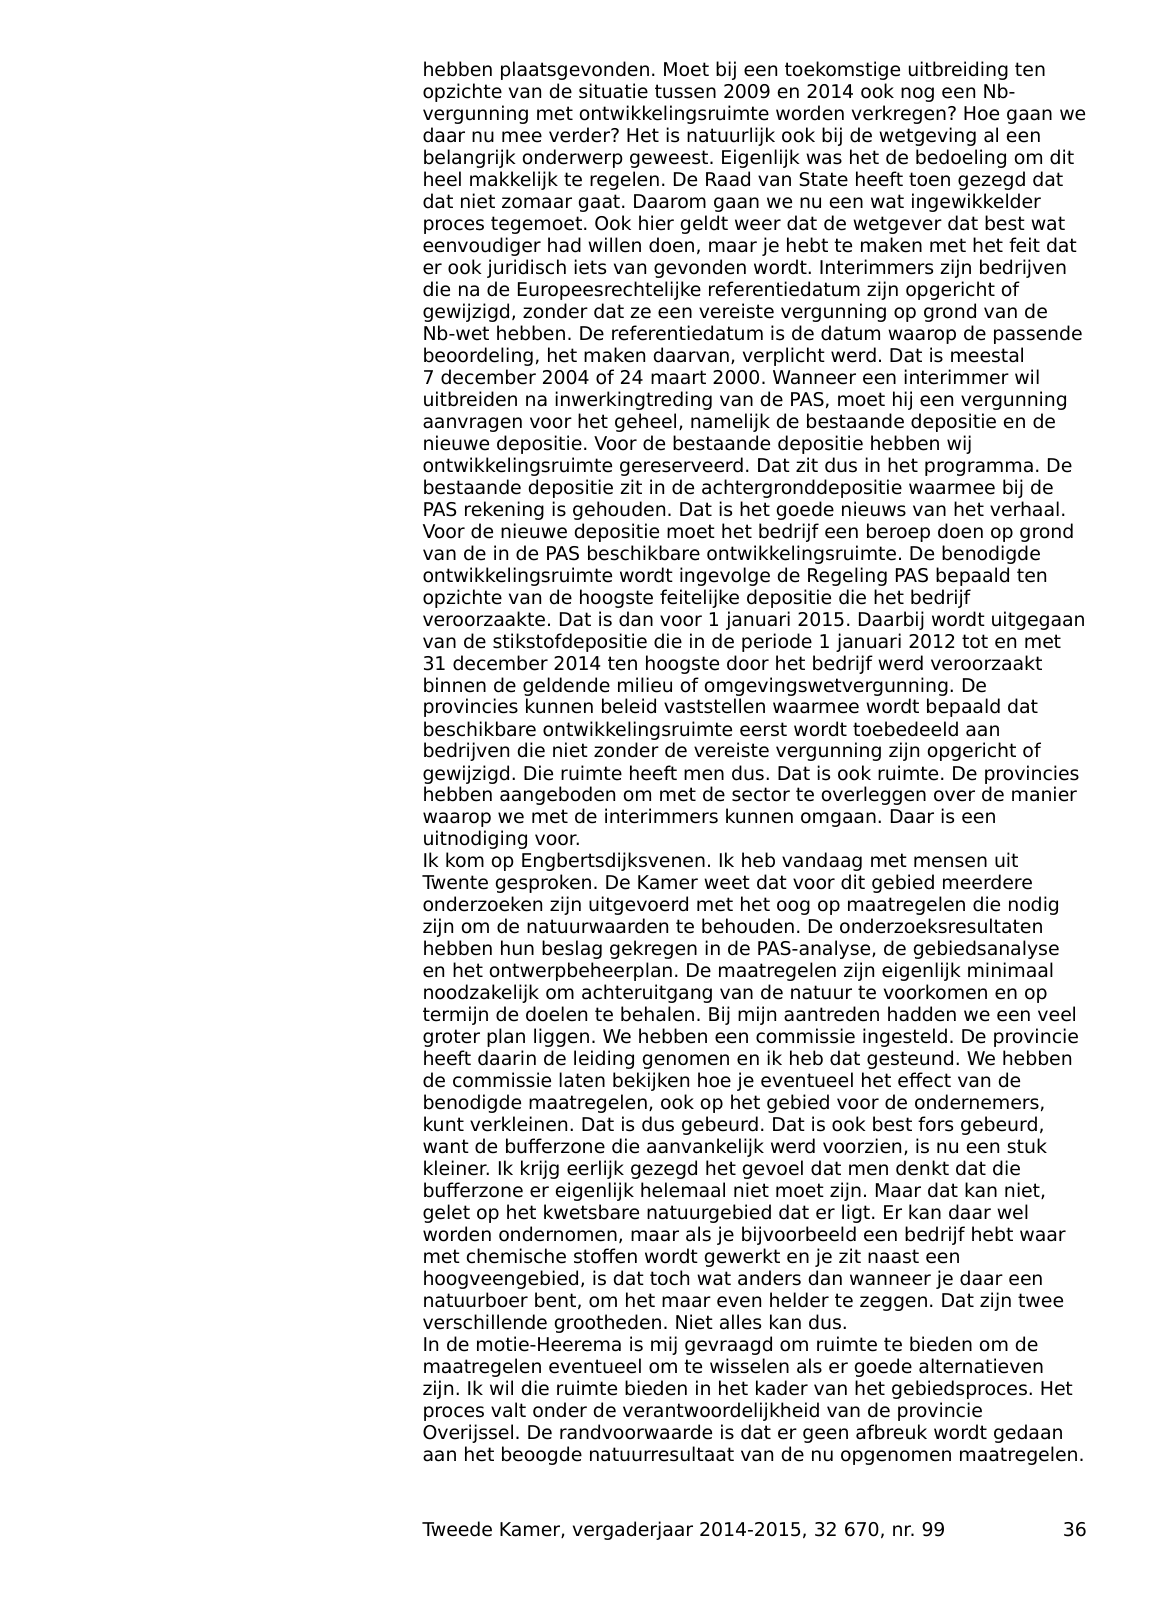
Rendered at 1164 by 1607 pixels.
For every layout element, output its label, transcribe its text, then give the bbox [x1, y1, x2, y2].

text In de motie-Heerema is mij gevraagd om ruimte te bieden om de maatregelen eventueel om te wisselen als er goede alternatieven zijn. Ik wil die ruimte bieden in het kader van het gebiedsproces. Het proces valt onder de verantwoordelijkheid van de provincie Overijssel. De randvoorwaarde is dat er geen afbreuk wordt gedaan aan het beoogde natuurresultaat van de nu opgenomen maatregelen. [422, 1334, 1087, 1466]
text hebben plaatsgevonden. Moet bij een toekomstige uitbreiding ten opzichte van de situatie tussen 2009 en 2014 ook nog een Nb-vergunning met ontwikkelingsruimte worden verkregen? Hoe gaan we daar nu mee verder? Het is natuurlijk ook bij de wetgeving al een belangrijk onderwerp geweest. Eigenlijk was het de bedoeling om dit heel makkelijk te regelen. De Raad van State heeft toen gezegd dat dat niet zomaar gaat. Daarom gaan we nu een wat ingewikkelder proces tegemoet. Ook hier geldt weer dat de wetgever dat best wat eenvoudiger had willen doen, maar je hebt te maken met het feit dat er ook juridisch iets van gevonden wordt. Interimmers zijn bedrijven die na de Europeesrechtelijke referentiedatum zijn opgericht of gewijzigd, zonder dat ze een vereiste vergunning op grond van de Nb-wet hebben. De referentiedatum is de datum waarop de passende beoordeling, het maken daarvan, verplicht werd. Dat is meestal 7 december 2004 of 24 maart 2000. Wanneer een interimmer wil uitbreiden na inwerkingtreding van de PAS, moet hij een vergunning aanvragen voor het geheel, namelijk de bestaande depositie en de nieuwe depositie. Voor de bestaande depositie hebben wij ontwikkelingsruimte gereserveerd. Dat zit dus in het programma. De bestaande depositie zit in de achtergronddepositie waarmee bij de PAS rekening is gehouden. Dat is het goede nieuws van het verhaal. Voor de nieuwe depositie moet het bedrijf een beroep doen op grond van de in de PAS beschikbare ontwikkelingsruimte. De benodigde ontwikkelingsruimte wordt ingevolge de Regeling PAS bepaald ten opzichte van de hoogste feitelijke depositie die het bedrijf veroorzaakte. Dat is dan voor 1 januari 2015. Daarbij wordt uitgegaan van de stikstofdepositie die in de periode 1 januari 2012 tot en met 31 december 2014 ten hoogste door het bedrijf werd veroorzaakt binnen de geldende milieu of omgevingswetvergunning. De provincies kunnen beleid vaststellen waarmee wordt bepaald dat beschikbare ontwikkelingsruimte eerst wordt toebedeeld aan bedrijven die niet zonder de vereiste vergunning zijn opgericht of gewijzigd. Die ruimte heeft men dus. Dat is ook ruimte. De provincies hebben aangeboden om met de sector te overleggen over de manier waarop we met de interimmers kunnen omgaan. Daar is een uitnodiging voor. [422, 59, 1087, 850]
text Ik kom op Engbertsdijksvenen. Ik heb vandaag met mensen uit Twente gesproken. De Kamer weet dat voor dit gebied meerdere onderzoeken zijn uitgevoerd met het oog op maatregelen die nodig zijn om de natuurwaarden te behouden. De onderzoeksresultaten hebben hun beslag gekregen in de PAS-analyse, de gebiedsanalyse en het ontwerpbeheerplan. De maatregelen zijn eigenlijk minimaal noodzakelijk om achteruitgang van de natuur te voorkomen en op termijn de doelen te behalen. Bij mijn aantreden hadden we een veel groter plan liggen. We hebben een commissie ingesteld. De provincie heeft daarin de leiding genomen en ik heb dat gesteund. We hebben de commissie laten bekijken hoe je eventueel het effect van de benodigde maatregelen, ook op het gebied voor de ondernemers, kunt verkleinen. Dat is dus gebeurd. Dat is ook best fors gebeurd, want de bufferzone die aanvankelijk werd voorzien, is nu een stuk kleiner. Ik krijg eerlijk gezegd het gevoel dat men denkt dat die bufferzone er eigenlijk helemaal niet moet zijn. Maar dat kan niet, gelet op het kwetsbare natuurgebied dat er ligt. Er kan daar wel worden ondernomen, maar als je bijvoorbeeld een bedrijf hebt waar met chemische stoffen wordt gewerkt en je zit naast een hoogveengebied, is dat toch wat anders dan wanneer je daar een natuurboer bent, om het maar even helder te zeggen. Dat zijn twee verschillende grootheden. Niet alles kan dus. [422, 850, 1087, 1334]
